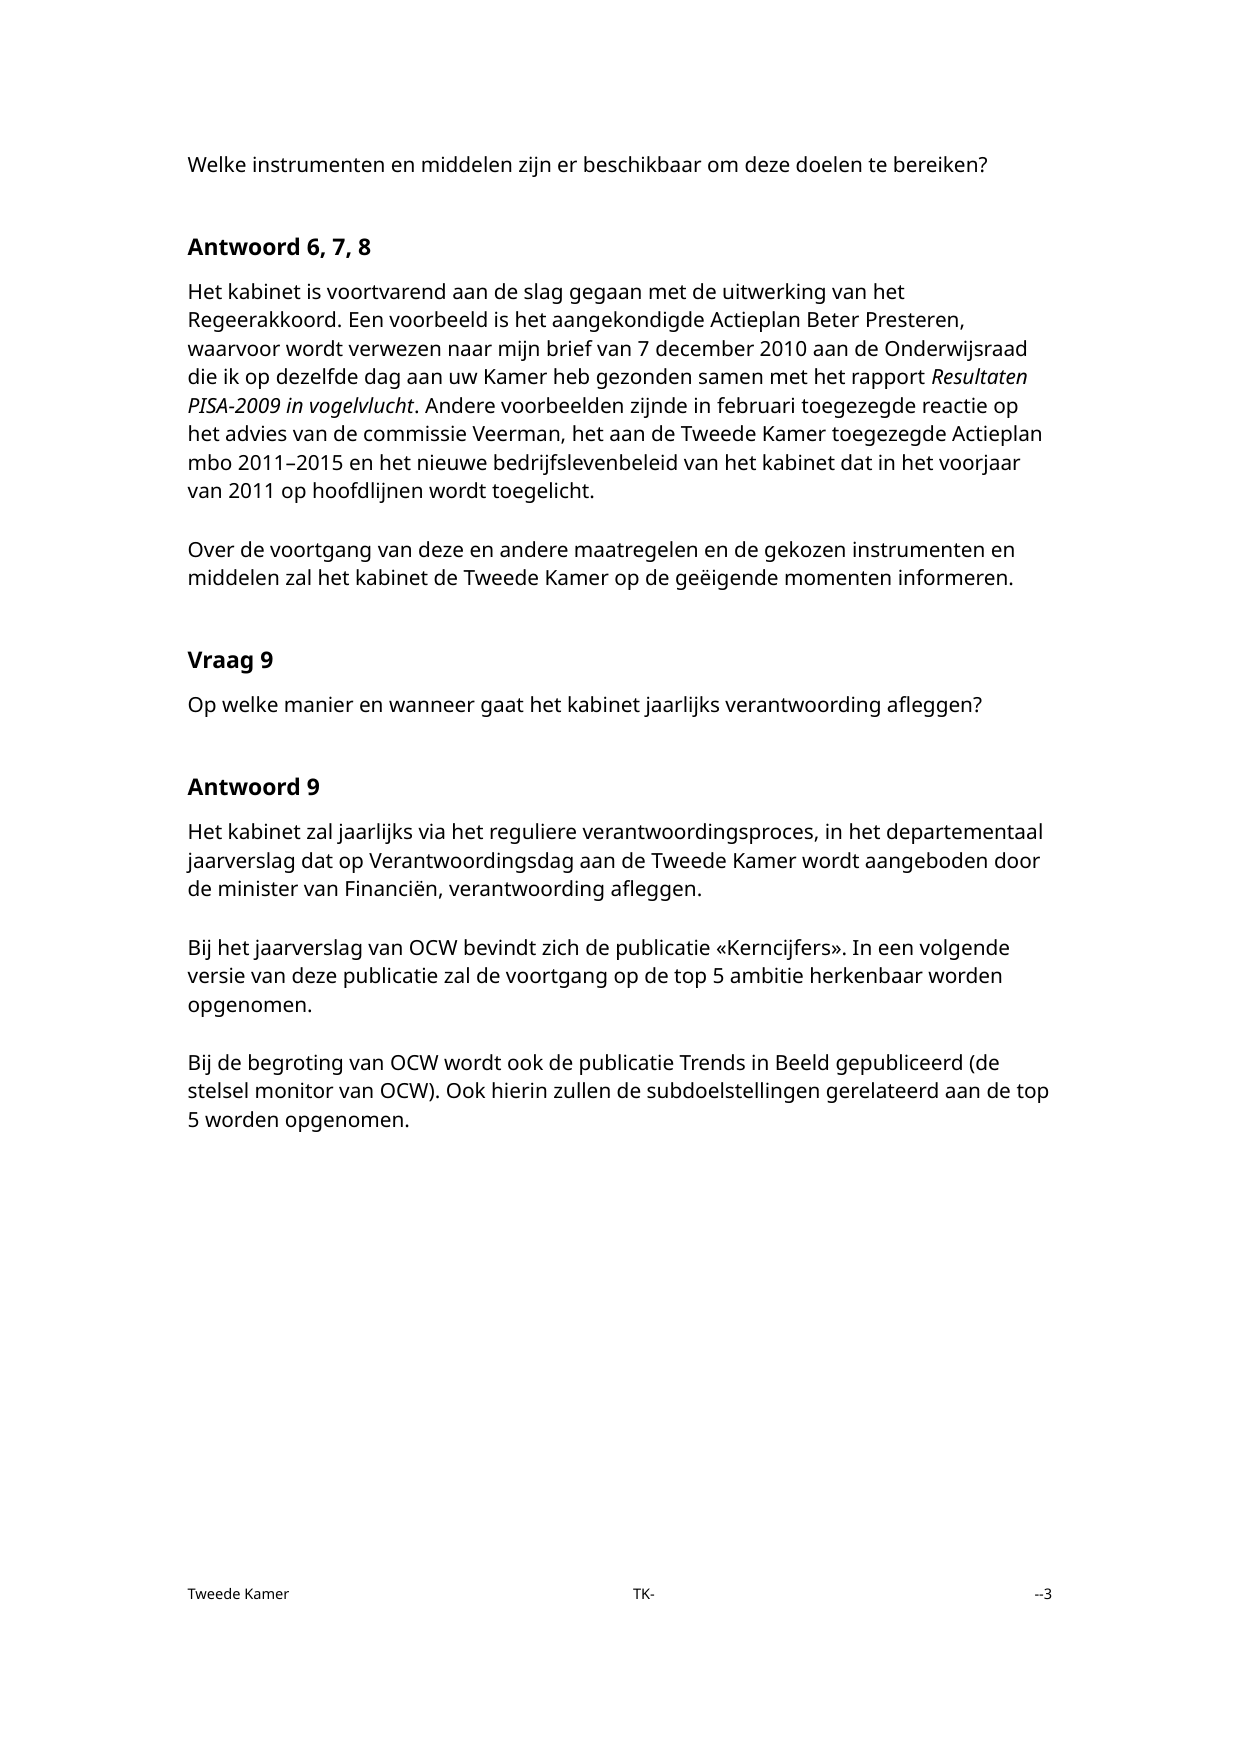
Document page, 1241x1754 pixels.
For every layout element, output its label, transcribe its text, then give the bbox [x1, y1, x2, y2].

text Het kabinet zal jaarlijks via het reguliere verantwoordingsproces, in het departementaal jaarverslag dat op Verantwoordingsdag aan de Tweede Kamer wordt aangeboden door de minister van Financiën, verantwoording afleggen. [187, 817, 1053, 903]
subtitle Antwoord 9 [187, 771, 1053, 802]
subtitle Vraag 9 [187, 644, 1053, 675]
text Bij de begroting van OCW wordt ook de publicatie Trends in Beeld gepubliceerd (de stelsel monitor van OCW). Ook hierin zullen de subdoelstellingen gerelateerd aan de top 5 worden opgenomen. [187, 1048, 1053, 1133]
text Welke instrumenten en middelen zijn er beschikbaar om deze doelen te bereiken? [187, 150, 1053, 178]
text Over de voortgang van deze en andere maatregelen en de gekozen instrumenten en middelen zal het kabinet de Tweede Kamer op de geëigende momenten informeren. [187, 535, 1053, 592]
text Bij het jaarverslag van OCW bevindt zich de publicatie «Kerncijfers». In een volgende versie van deze publicatie zal de voortgang op de top 5 ambitie herkenbaar worden opgenomen. [187, 933, 1053, 1018]
text Het kabinet is voortvarend aan de slag gegaan met de uitwerking van het Regeerakkoord. Een voorbeeld is het aangekondigde Actieplan Beter Presteren, waarvoor wordt verwezen naar mijn brief van 7 december 2010 aan de Onderwijsraad die ik op dezelfde dag aan uw Kamer heb gezonden samen met het rapport Resultaten PISA-2009 in vogelvlucht. Andere voorbeelden zijnde in februari toegezegde reactie op het advies van de commissie Veerman, het aan de Tweede Kamer toegezegde Actieplan mbo 2011–2015 en het nieuwe bedrijfslevenbeleid van het kabinet dat in het voorjaar van 2011 op hoofdlijnen wordt toegelicht. [187, 277, 1053, 505]
subtitle Antwoord 6, 7, 8 [187, 231, 1053, 262]
text Op welke manier en wanneer gaat het kabinet jaarlijks verantwoording afleggen? [187, 690, 1053, 719]
